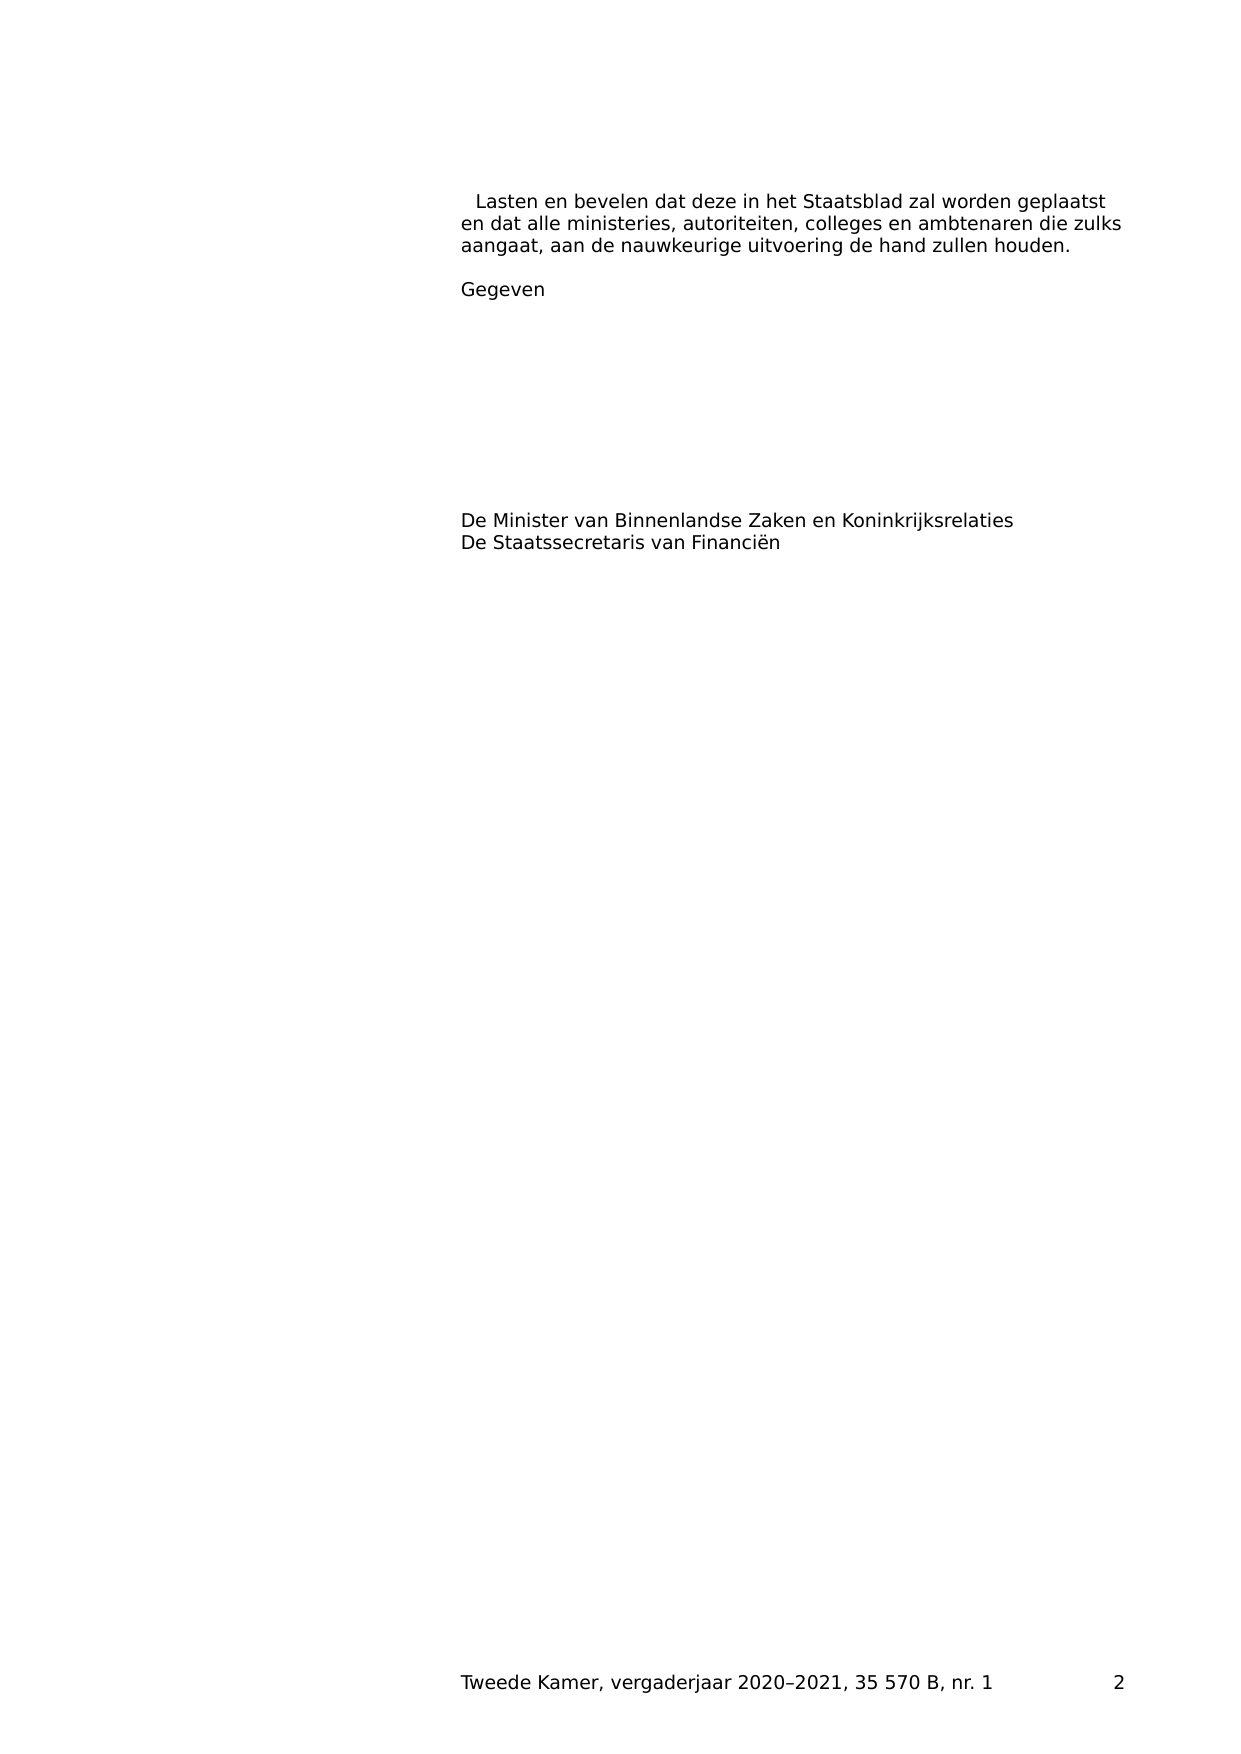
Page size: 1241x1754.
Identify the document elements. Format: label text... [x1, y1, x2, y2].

text Gegeven [461, 279, 1125, 301]
text Lasten en bevelen dat deze in het Staatsblad zal worden geplaatst en dat alle ministeries, autoriteiten, colleges en ambtenaren die zulks aangaat, aan de nauwkeurige uitvoering de hand zullen houden. [461, 191, 1125, 257]
text De Staatssecretaris van Financiën [461, 532, 1125, 554]
text De Minister van Binnenlandse Zaken en Koninkrijksrelaties [461, 510, 1125, 532]
